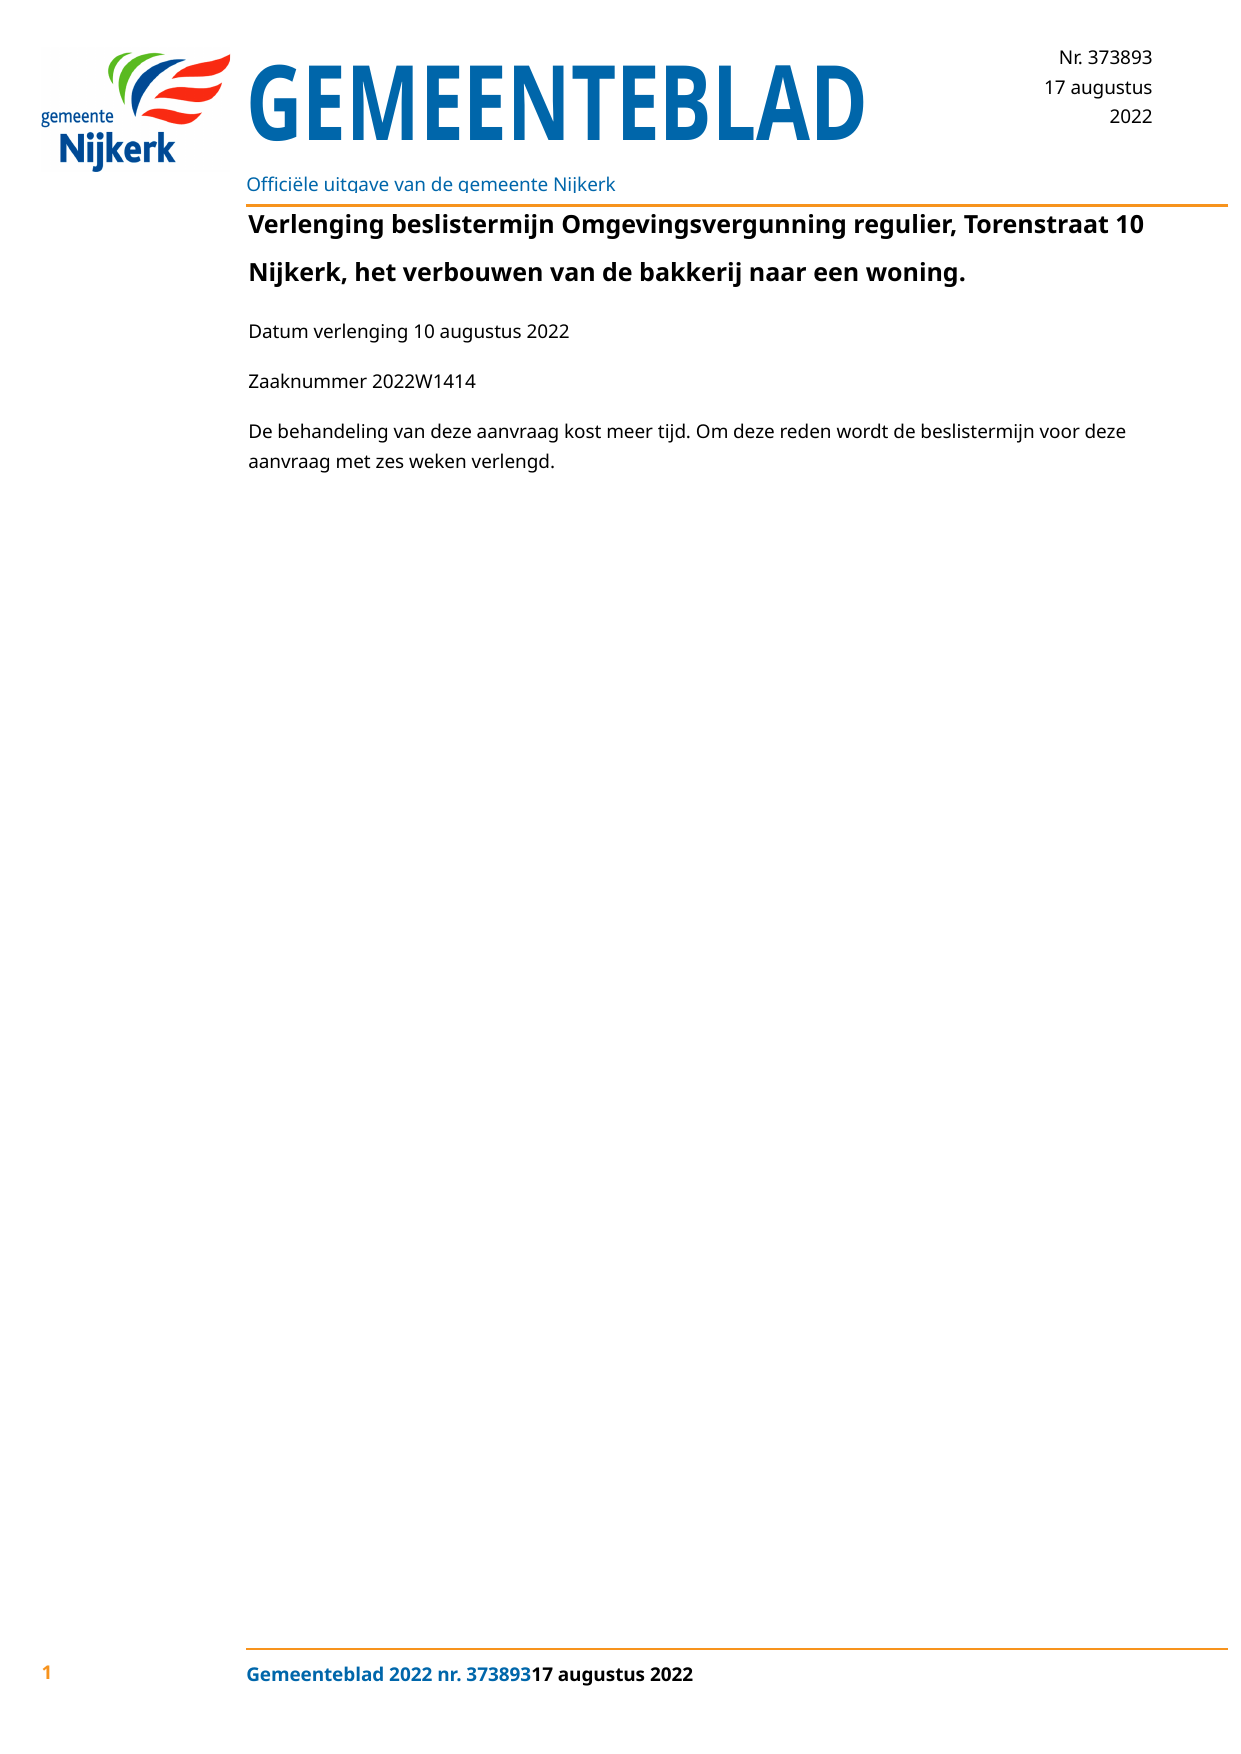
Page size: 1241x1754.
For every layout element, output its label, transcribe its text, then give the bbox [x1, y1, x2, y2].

picture [41, 47, 231, 172]
text Verlenging beslistermijn Omgevingsvergunning regulier, Torenstraat 10 Nijkerk, het verbouwen van de bakkerij naar een woning. [248, 207, 1152, 288]
text Zaaknummer 2022W1414 [248, 368, 1152, 394]
text Datum verlenging 10 augustus 2022 [248, 318, 1152, 344]
text De behandeling van deze aanvraag kost meer tijd. Om deze reden wordt de beslistermijn voor deze aanvraag met zes weken verlengd. [248, 419, 1152, 474]
